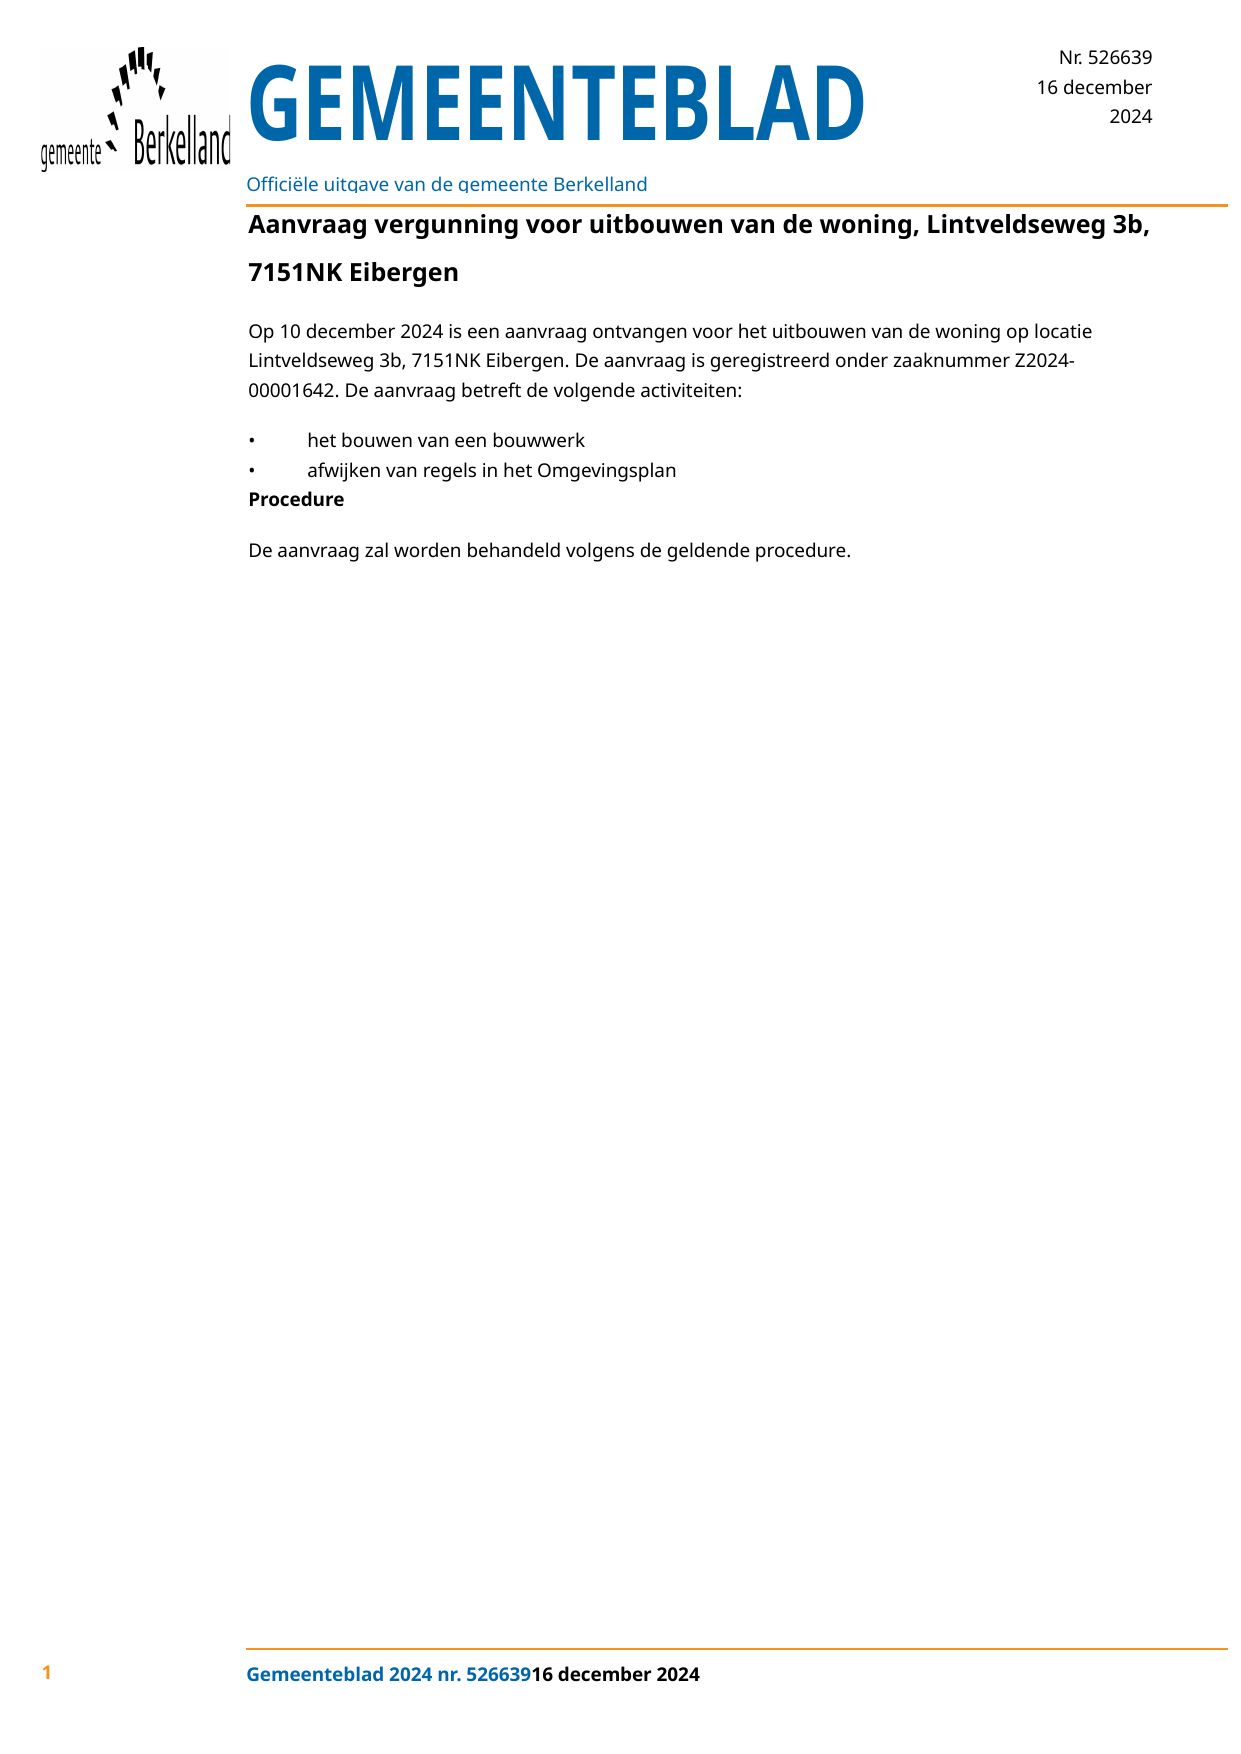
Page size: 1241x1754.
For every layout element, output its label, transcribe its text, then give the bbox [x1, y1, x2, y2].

list afwijken van regels in het Omgevingsplan [248, 457, 1152, 483]
text Aanvraag vergunning voor uitbouwen van de woning, Lintveldseweg 3b, 7151NK Eibergen [248, 207, 1152, 288]
picture [41, 47, 231, 172]
text Procedure [248, 487, 1152, 512]
text De aanvraag zal worden behandeld volgens de geldende procedure. [248, 537, 1152, 563]
list het bouwen van een bouwwerk [248, 427, 1152, 453]
text Op 10 december 2024 is een aanvraag ontvangen voor het uitbouwen van de woning op locatie Lintveldseweg 3b, 7151NK Eibergen. De aanvraag is geregistreerd onder zaaknummer Z2024-00001642. De aanvraag betreft de volgende activiteiten: [248, 318, 1152, 403]
